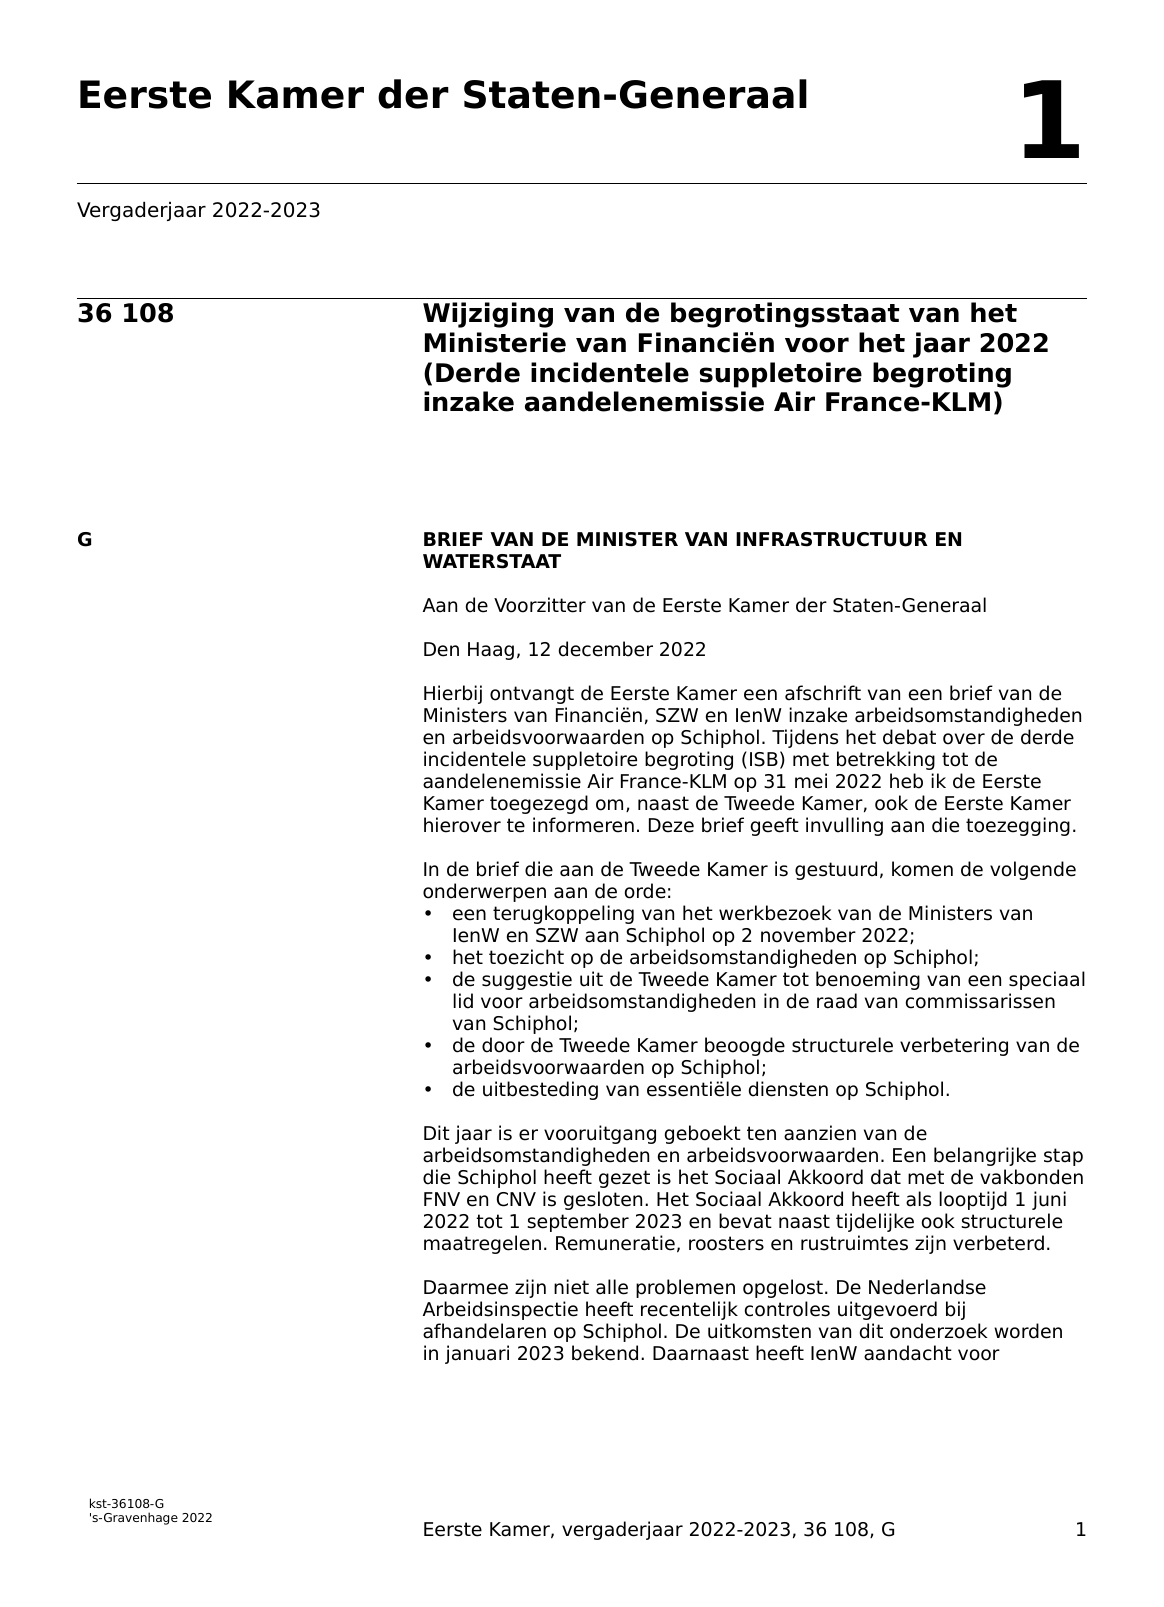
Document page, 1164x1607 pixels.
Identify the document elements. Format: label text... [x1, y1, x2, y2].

text • het toezicht op de arbeidsomstandigheden op Schiphol; [422, 947, 1087, 969]
text kst-36108-G [88, 1497, 323, 1511]
text • de uitbesteding van essentiële diensten op Schiphol. [422, 1079, 1087, 1101]
table_cell Vergaderjaar 2022-2023 [77, 184, 1087, 298]
text Daarmee zijn niet alle problemen opgelost. De Nederlandse Arbeidsinspectie heeft recentelijk controles uitgevoerd bij afhandelaren op Schiphol. De uitkomsten van dit onderzoek worden in januari 2023 bekend. Daarnaast heeft IenW aandacht voor [422, 1277, 1087, 1365]
text Aan de Voorzitter van de Eerste Kamer der Staten-Generaal [422, 595, 1087, 617]
text Den Haag, 12 december 2022 [422, 639, 1087, 661]
table_header 1 [886, 59, 1087, 183]
subtitle 36 108 Wijziging van de begrotingsstaat van het Ministerie van Financiën voor het jaar 2022 (Derde incidentele suppletoire begroting inzake aandelenemissie Air France-KLM) [77, 299, 1087, 418]
text • een terugkoppeling van het werkbezoek van de Ministers van IenW en SZW aan Schiphol op 2 november 2022; [422, 903, 1087, 947]
subtitle G BRIEF VAN DE MINISTER VAN INFRASTRUCTUUR EN WATERSTAAT [77, 529, 1087, 573]
text • de door de Tweede Kamer beoogde structurele verbetering van de arbeidsvoorwaarden op Schiphol; [422, 1035, 1087, 1079]
text Dit jaar is er vooruitgang geboekt ten aanzien van de arbeidsomstandigheden en arbeidsvoorwaarden. Een belangrijke stap die Schiphol heeft gezet is het Sociaal Akkoord dat met de vakbonden FNV en CNV is gesloten. Het Sociaal Akkoord heeft als looptijd 1 juni 2022 tot 1 september 2023 en bevat naast tijdelijke ook structurele maatregelen. Remuneratie, roosters en rustruimtes zijn verbeterd. [422, 1123, 1087, 1255]
text Hierbij ontvangt de Eerste Kamer een afschrift van een brief van de Ministers van Financiën, SZW en IenW inzake arbeidsomstandigheden en arbeidsvoorwaarden op Schiphol. Tijdens het debat over de derde incidentele suppletoire begroting (ISB) met betrekking tot de aandelenemissie Air France-KLM op 31 mei 2022 heb ik de Eerste Kamer toegezegd om, naast de Tweede Kamer, ook de Eerste Kamer hierover te informeren. Deze brief geeft invulling aan die toezegging. [422, 683, 1087, 837]
text • de suggestie uit de Tweede Kamer tot benoeming van een speciaal lid voor arbeidsomstandigheden in de raad van commissarissen van Schiphol; [422, 969, 1087, 1035]
table_header Eerste Kamer der Staten-Generaal [77, 59, 886, 183]
text In de brief die aan de Tweede Kamer is gestuurd, komen de volgende onderwerpen aan de orde: [422, 859, 1087, 903]
text 's-Gravenhage 2022 [88, 1511, 323, 1525]
